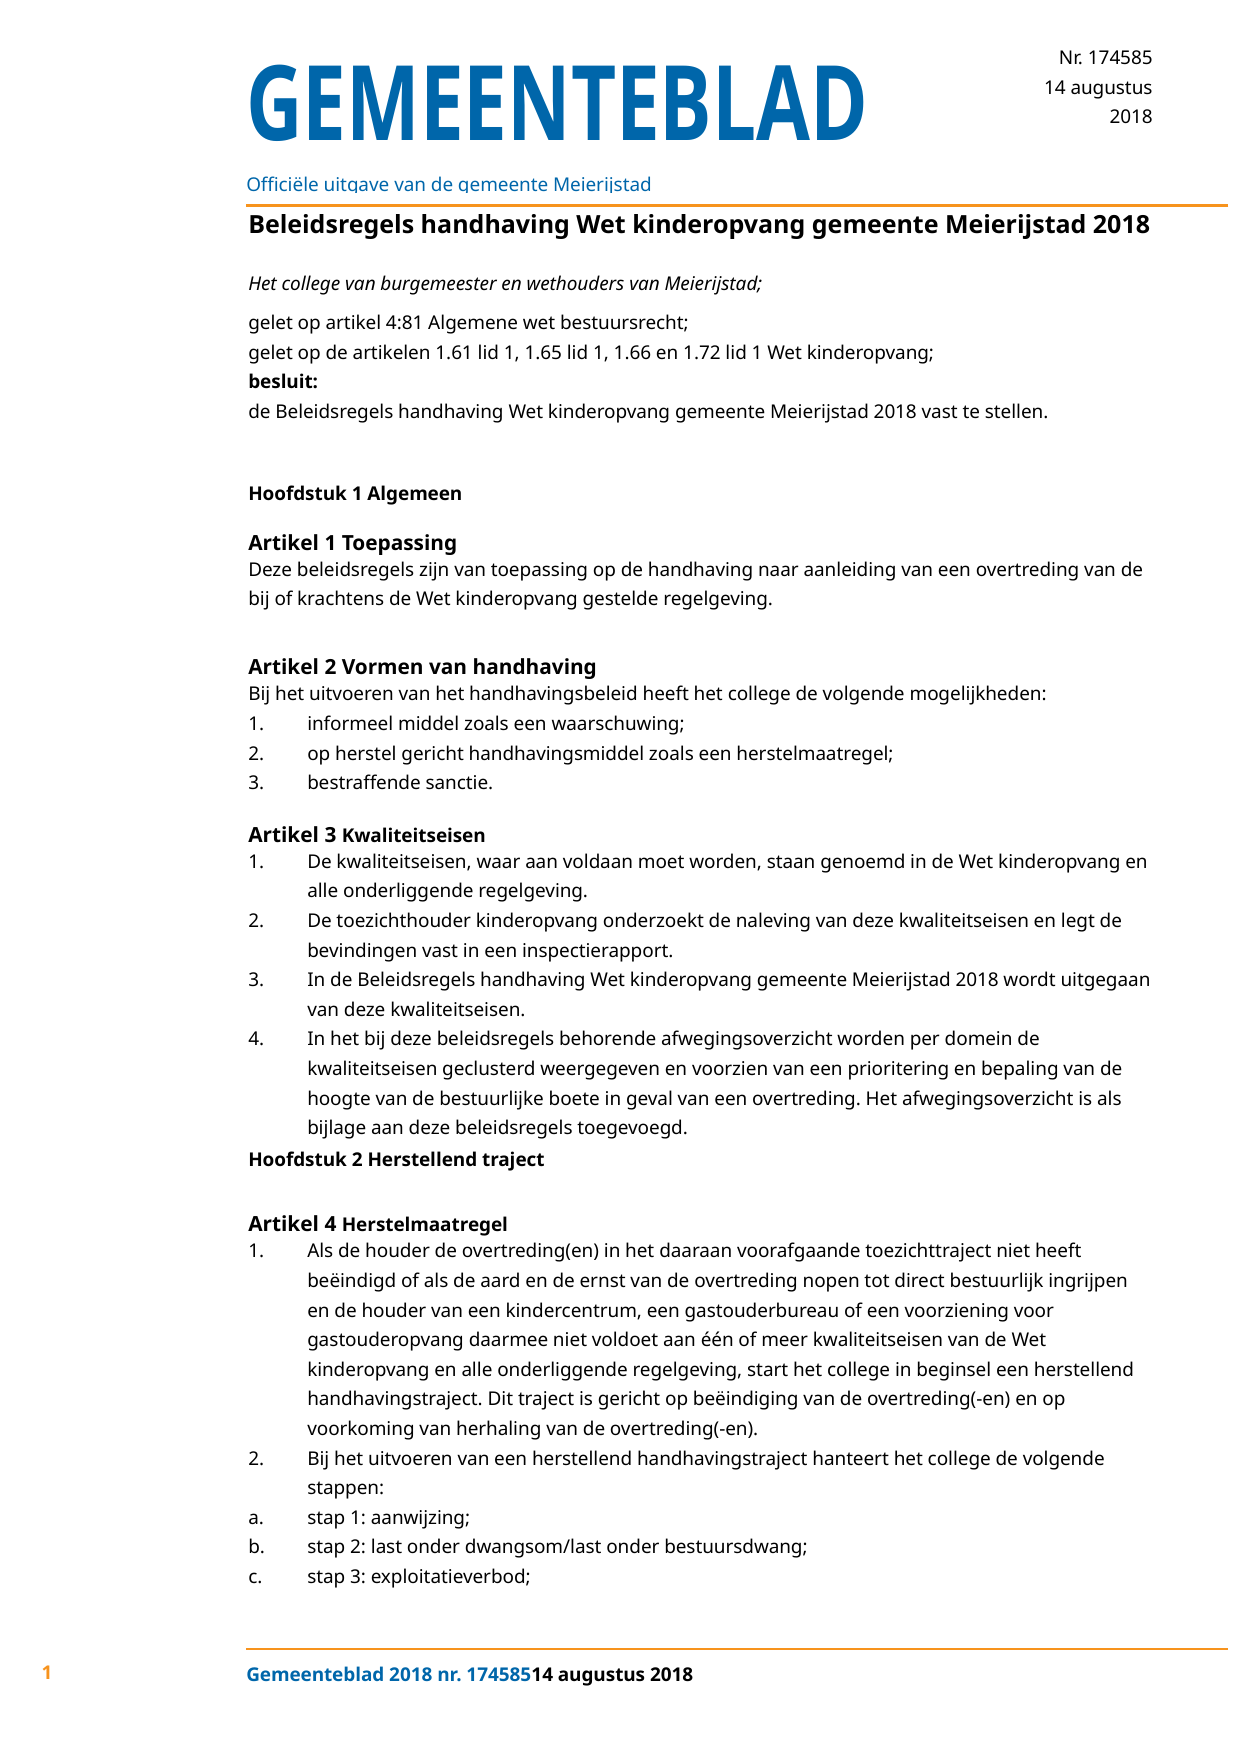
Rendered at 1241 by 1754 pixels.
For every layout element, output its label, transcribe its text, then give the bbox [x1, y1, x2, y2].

list Als de houder de overtreding(en) in het daaraan voorafgaande toezichttraject niet heeft beëindigd of als de aard en de ernst van de overtreding nopen tot direct bestuurlijk ingrijpen en de houder van een kindercentrum, een gastouderbureau of een voorziening voor gastouderopvang daarmee niet voldoet aan één of meer kwaliteitseisen van de Wet kinderopvang en alle onderliggende regelgeving, start het college in beginsel een herstellend handhavingstraject. Dit traject is gericht op beëindiging van de overtreding(-en) en op voorkoming van herhaling van de overtreding(-en). [248, 1238, 1152, 1441]
text Artikel 4 Herstelmaatregel [248, 1209, 1152, 1238]
list stap 3: exploitatieverbod; [248, 1563, 1152, 1589]
text Artikel 1 Toepassing [248, 528, 1152, 556]
text Deze beleidsregels zijn van toepassing op de handhaving naar aanleiding van een overtreding van de bij of krachtens de Wet kinderopvang gestelde regelgeving. [248, 556, 1152, 611]
text Hoofdstuk 2 Herstellend traject [248, 1144, 1152, 1172]
list stap 2: last onder dwangsom/last onder bestuursdwang; [248, 1533, 1152, 1559]
list Bij het uitvoeren van een herstellend handhavingstraject hanteert het college de volgende stappen: [248, 1445, 1152, 1500]
picture [41, 47, 231, 172]
list informeel middel zoals een waarschuwing; [248, 710, 1152, 736]
list op herstel gericht handhavingsmiddel zoals een herstelmaatregel; [248, 740, 1152, 765]
list De toezichthouder kinderopvang onderzoekt de naleving van deze kwaliteitseisen en legt de bevindingen vast in een inspectierapport. [248, 907, 1152, 963]
text Het college van burgemeester en wethouders van Meierijstad; [248, 270, 1152, 296]
text gelet op de artikelen 1.61 lid 1, 1.65 lid 1, 1.66 en 1.72 lid 1 Wet kinderopvang; [248, 339, 1152, 365]
text Artikel 3 Kwaliteitseisen [248, 820, 1152, 848]
list In de Beleidsregels handhaving Wet kinderopvang gemeente Meierijstad 2018 wordt uitgegaan van deze kwaliteitseisen. [248, 966, 1152, 1022]
text besluit: [248, 369, 1152, 394]
text Artikel 2 Vormen van handhaving [248, 652, 1152, 681]
text Bij het uitvoeren van het handhavingsbeleid heeft het college de volgende mogelijkheden: [248, 681, 1152, 706]
list In het bij deze beleidsregels behorende afwegingsoverzicht worden per domein de kwaliteitseisen geclusterd weergegeven en voorzien van een prioritering en bepaling van de hoogte van de bestuurlijke boete in geval van een overtreding. Het afwegingsoverzicht is als bijlage aan deze beleidsregels toegevoegd. [248, 1026, 1152, 1140]
text de Beleidsregels handhaving Wet kinderopvang gemeente Meierijstad 2018 vast te stellen. [248, 398, 1152, 424]
text Beleidsregels handhaving Wet kinderopvang gemeente Meierijstad 2018 [248, 207, 1152, 241]
list De kwaliteitseisen, waar aan voldaan moet worden, staan genoemd in de Wet kinderopvang en alle onderliggende regelgeving. [248, 848, 1152, 903]
text gelet op artikel 4:81 Algemene wet bestuursrecht; [248, 309, 1152, 335]
list bestraffende sanctie. [248, 769, 1152, 795]
text Hoofdstuk 1 Algemeen [248, 478, 1152, 507]
list stap 1: aanwijzing; [248, 1504, 1152, 1530]
